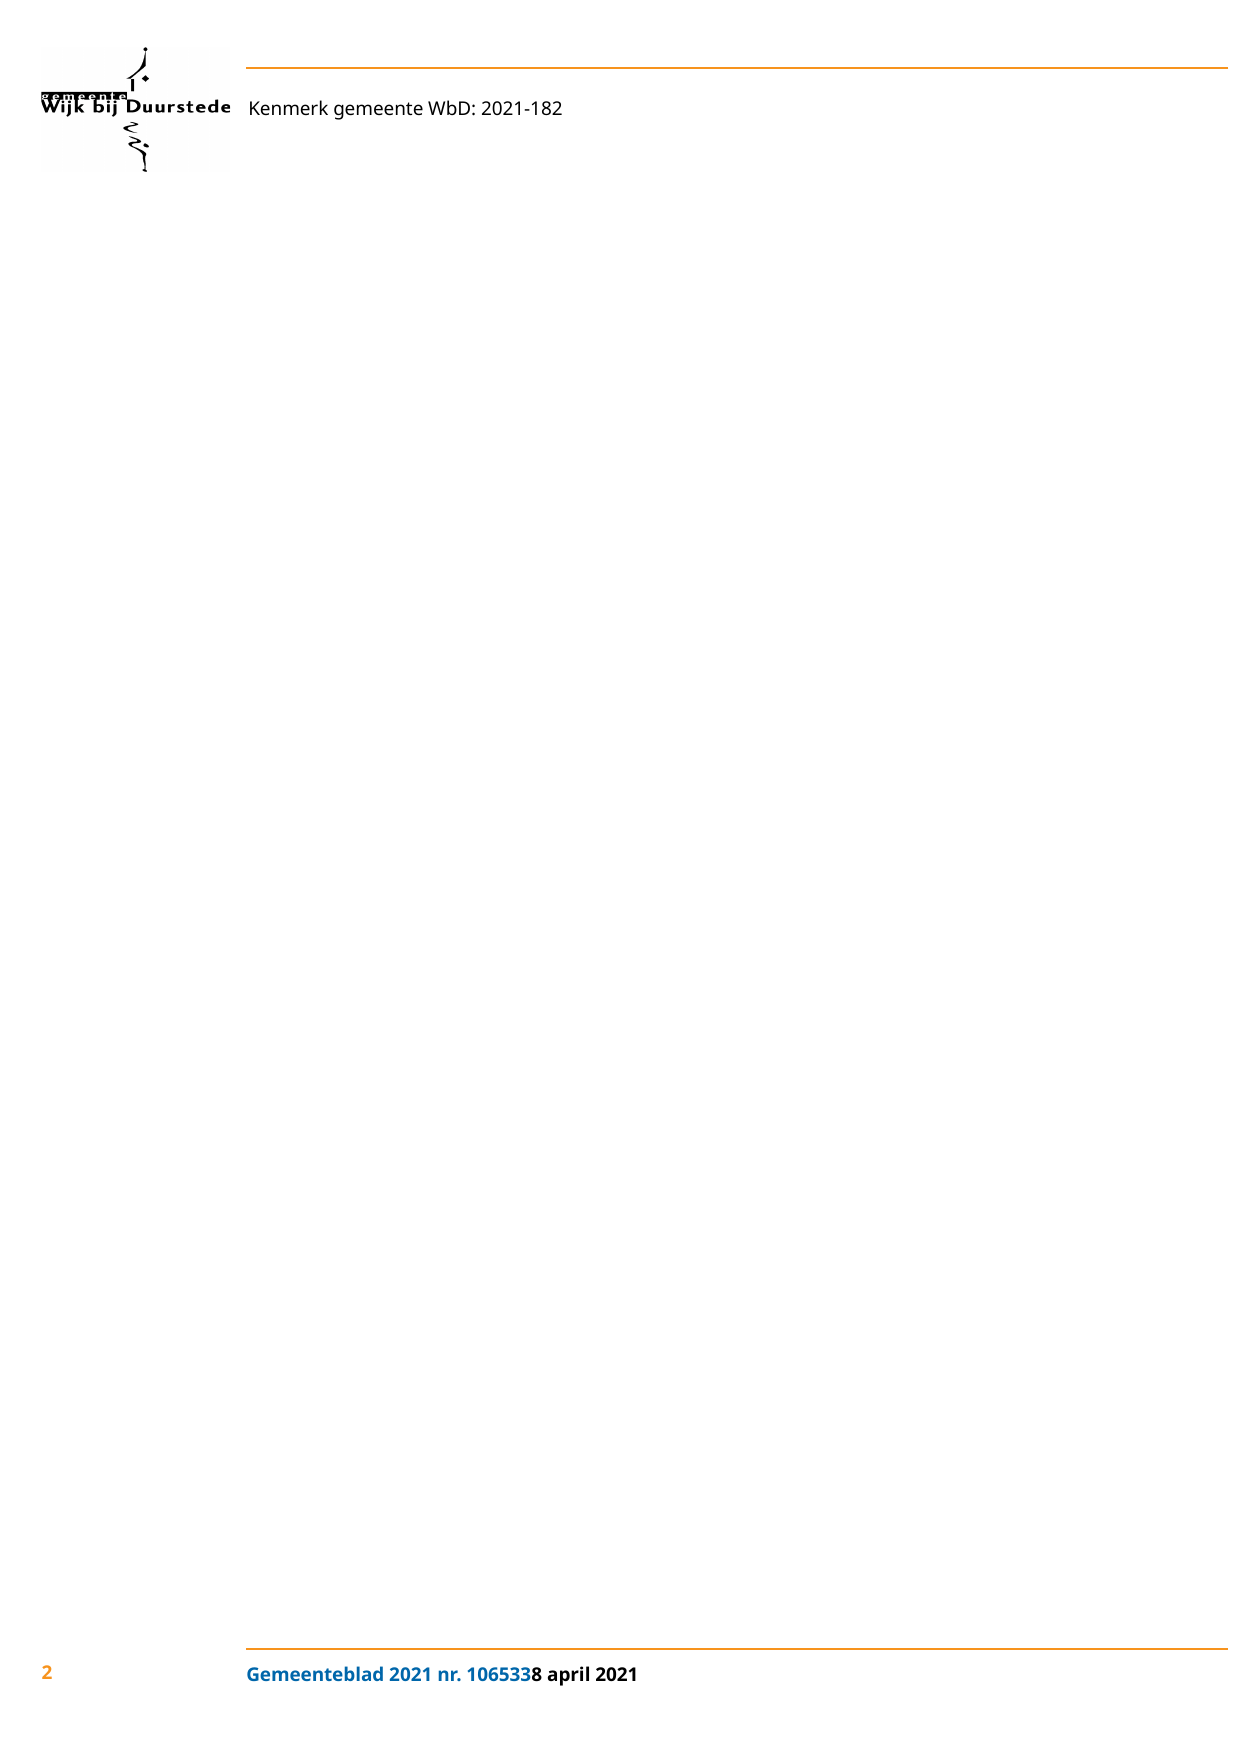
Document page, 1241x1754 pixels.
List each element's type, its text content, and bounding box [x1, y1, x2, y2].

text Kenmerk gemeente WbD: 2021-182 [248, 95, 1152, 121]
picture [41, 47, 231, 172]
